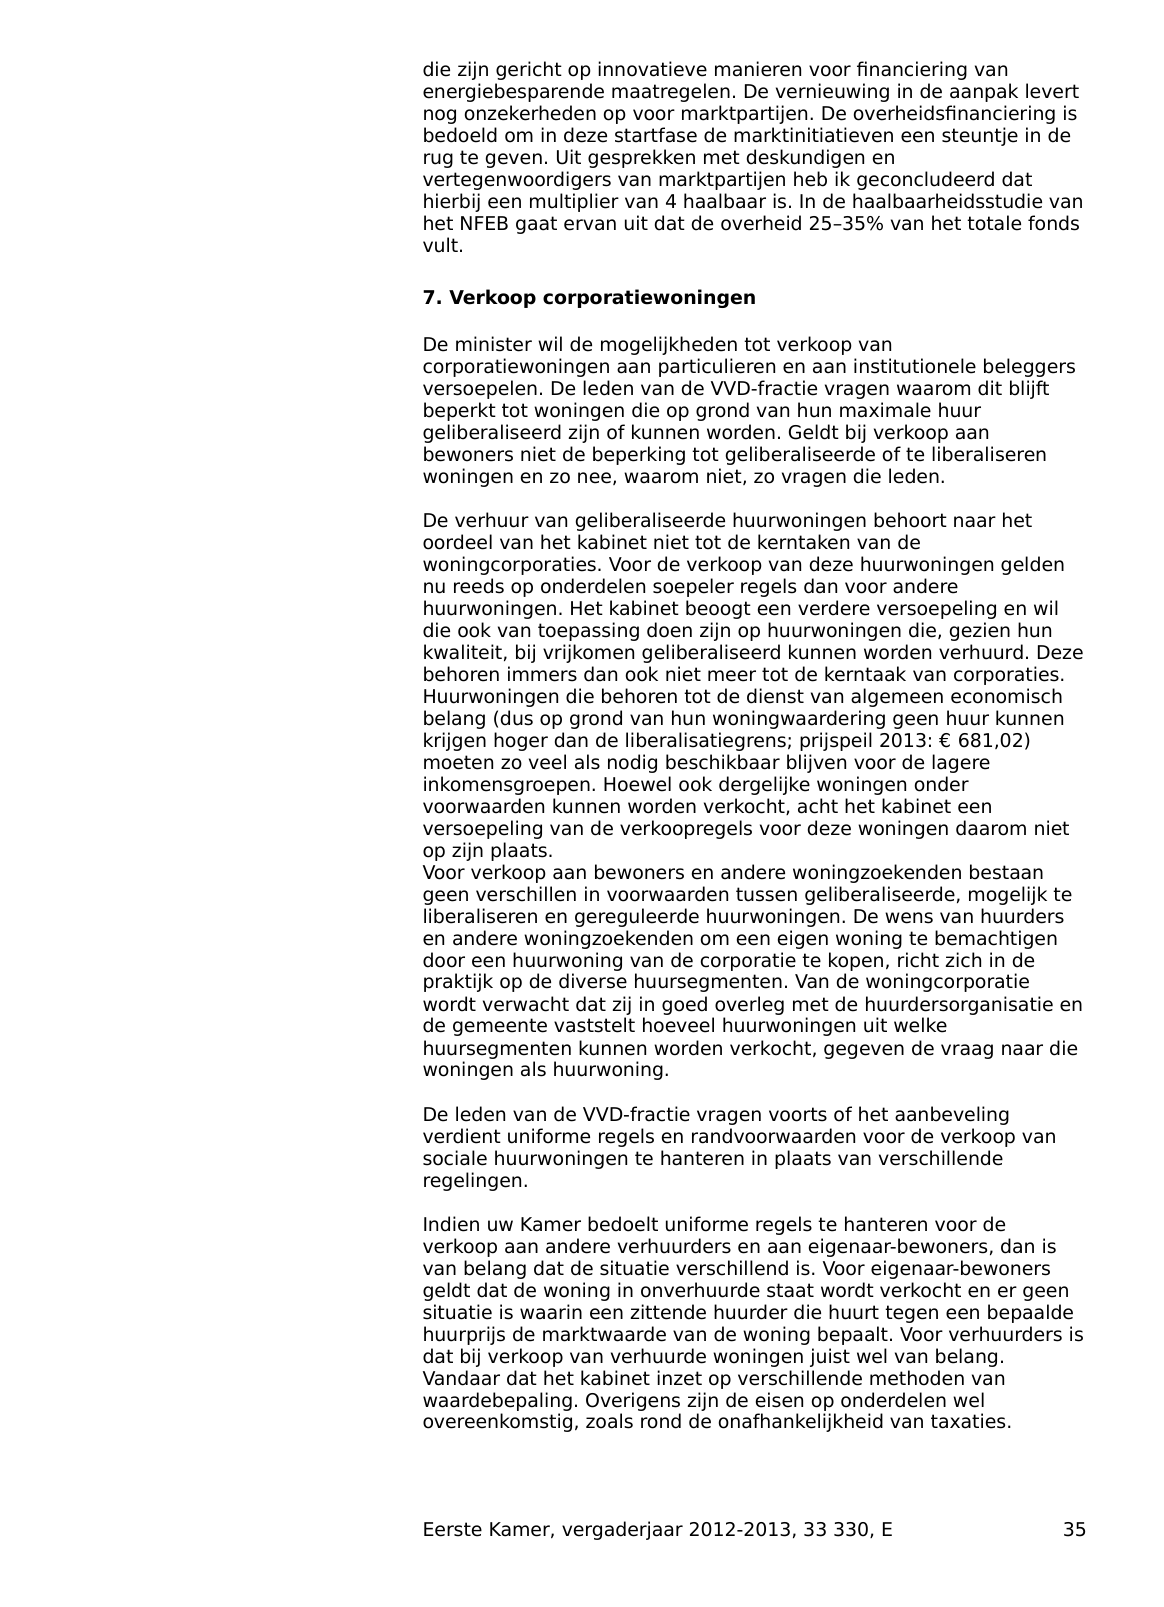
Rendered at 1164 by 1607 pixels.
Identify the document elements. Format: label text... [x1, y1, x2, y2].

text De verhuur van geliberaliseerde huurwoningen behoort naar het oordeel van het kabinet niet tot de kerntaken van de woningcorporaties. Voor de verkoop van deze huurwoningen gelden nu reeds op onderdelen soepeler regels dan voor andere huurwoningen. Het kabinet beoogt een verdere versoepeling en wil die ook van toepassing doen zijn op huurwoningen die, gezien hun kwaliteit, bij vrijkomen geliberaliseerd kunnen worden verhuurd. Deze behoren immers dan ook niet meer tot de kerntaak van corporaties. [422, 510, 1087, 686]
text Huurwoningen die behoren tot de dienst van algemeen economisch belang (dus op grond van hun woningwaardering geen huur kunnen krijgen hoger dan de liberalisatiegrens; prijspeil 2013: € 681,02) moeten zo veel als nodig beschikbaar blijven voor de lagere inkomensgroepen. Hoewel ook dergelijke woningen onder voorwaarden kunnen worden verkocht, acht het kabinet een versoepeling van de verkoopregels voor deze woningen daarom niet op zijn plaats. [422, 686, 1087, 862]
text De leden van de VVD-fractie vragen voorts of het aanbeveling verdient uniforme regels en randvoorwaarden voor de verkoop van sociale huurwoningen te hanteren in plaats van verschillende regelingen. [422, 1103, 1087, 1191]
subtitle 7. Verkoop corporatiewoningen [422, 287, 1087, 309]
text De minister wil de mogelijkheden tot verkoop van corporatiewoningen aan particulieren en aan institutionele beleggers versoepelen. De leden van de VVD-fractie vragen waarom dit blijft beperkt tot woningen die op grond van hun maximale huur geliberaliseerd zijn of kunnen worden. Geldt bij verkoop aan bewoners niet de beperking tot geliberaliseerde of te liberaliseren woningen en zo nee, waarom niet, zo vragen die leden. [422, 334, 1087, 488]
text Indien uw Kamer bedoelt uniforme regels te hanteren voor de verkoop aan andere verhuurders en aan eigenaar-bewoners, dan is van belang dat de situatie verschillend is. Voor eigenaar-bewoners geldt dat de woning in onverhuurde staat wordt verkocht en er geen situatie is waarin een zittende huurder die huurt tegen een bepaalde huurprijs de marktwaarde van de woning bepaalt. Voor verhuurders is dat bij verkoop van verhuurde woningen juist wel van belang. Vandaar dat het kabinet inzet op verschillende methoden van waardebepaling. Overigens zijn de eisen op onderdelen wel overeenkomstig, zoals rond de onafhankelijkheid van taxaties. [422, 1214, 1087, 1433]
text Voor verkoop aan bewoners en andere woningzoekenden bestaan geen verschillen in voorwaarden tussen geliberaliseerde, mogelijk te liberaliseren en gereguleerde huurwoningen. De wens van huurders en andere woningzoekenden om een eigen woning te bemachtigen door een huurwoning van de corporatie te kopen, richt zich in de praktijk op de diverse huursegmenten. Van de woningcorporatie wordt verwacht dat zij in goed overleg met de huurdersorganisatie en de gemeente vaststelt hoeveel huurwoningen uit welke huursegmenten kunnen worden verkocht, gegeven de vraag naar die woningen als huurwoning. [422, 862, 1087, 1081]
text die zijn gericht op innovatieve manieren voor financiering van energiebesparende maatregelen. De vernieuwing in de aanpak levert nog onzekerheden op voor marktpartijen. De overheidsfinanciering is bedoeld om in deze startfase de marktinitiatieven een steuntje in de rug te geven. Uit gesprekken met deskundigen en vertegenwoordigers van marktpartijen heb ik geconcludeerd dat hierbij een multiplier van 4 haalbaar is. In de haalbaarheidsstudie van het NFEB gaat ervan uit dat de overheid 25–35% van het totale fonds vult. [422, 59, 1087, 257]
